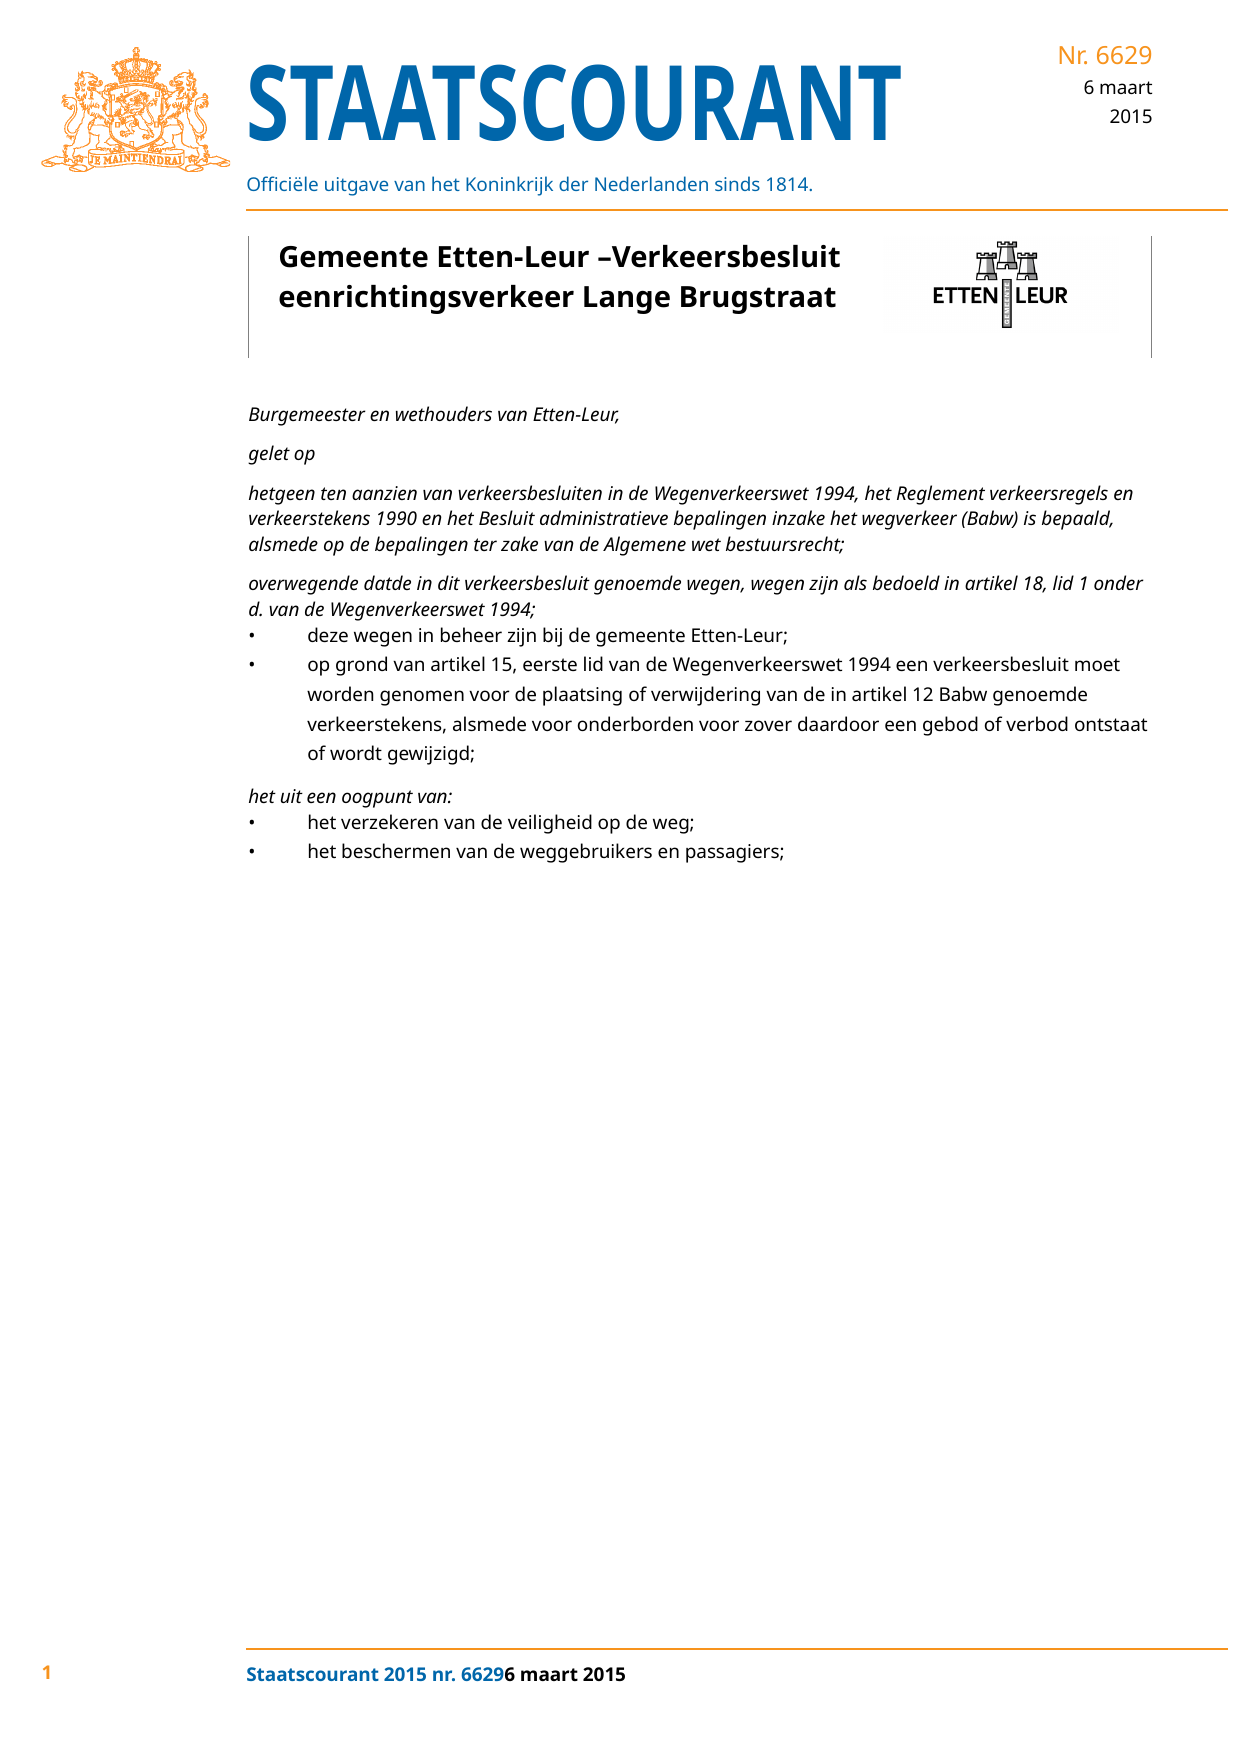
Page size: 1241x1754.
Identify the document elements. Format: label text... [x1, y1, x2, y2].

table_header [1119, 236, 1151, 332]
text gelet op [248, 441, 1152, 466]
list deze wegen in beheer zijn bij de gemeente Etten-Leur; [248, 622, 1152, 648]
text overwegende datde in dit verkeersbesluit genoemde wegen, wegen zijn als bedoeld in artikel 18, lid 1 onder d. van de Wegenverkeerswet 1994; [248, 571, 1152, 622]
text hetgeen ten aanzien van verkeersbesluiten in de Wegenverkeerswet 1994, het Reglement verkeersregels en verkeerstekens 1990 en het Besluit administratieve bepalingen inzake het wegverkeer (Babw) is bepaald, alsmede op de bepalingen ter zake van de Algemene wet bestuursrecht; [248, 480, 1152, 557]
text Burgemeester en wethouders van Etten-Leur, [248, 401, 1152, 427]
list op grond van artikel 15, eerste lid van de Wegenverkeerswet 1994 een verkeersbesluit moet worden genomen voor de plaatsing of verwijdering van de in artikel 12 Babw genoemde verkeerstekens, alsmede voor onderborden voor zover daardoor een gebod of verbod ontstaat of wordt gewijzigd; [248, 652, 1152, 766]
table_header [850, 333, 1151, 358]
list het verzekeren van de veiligheid op de weg; [248, 809, 1152, 835]
table_header Gemeente Etten-Leur –Verkeersbesluit eenrichtingsverkeer Lange Brugstraat [249, 236, 850, 358]
list het beschermen van de weggebruikers en passagiers; [248, 839, 1152, 864]
picture [882, 236, 1119, 333]
picture [41, 47, 231, 172]
text het uit een oogpunt van: [248, 783, 1152, 809]
table_header [850, 236, 882, 332]
